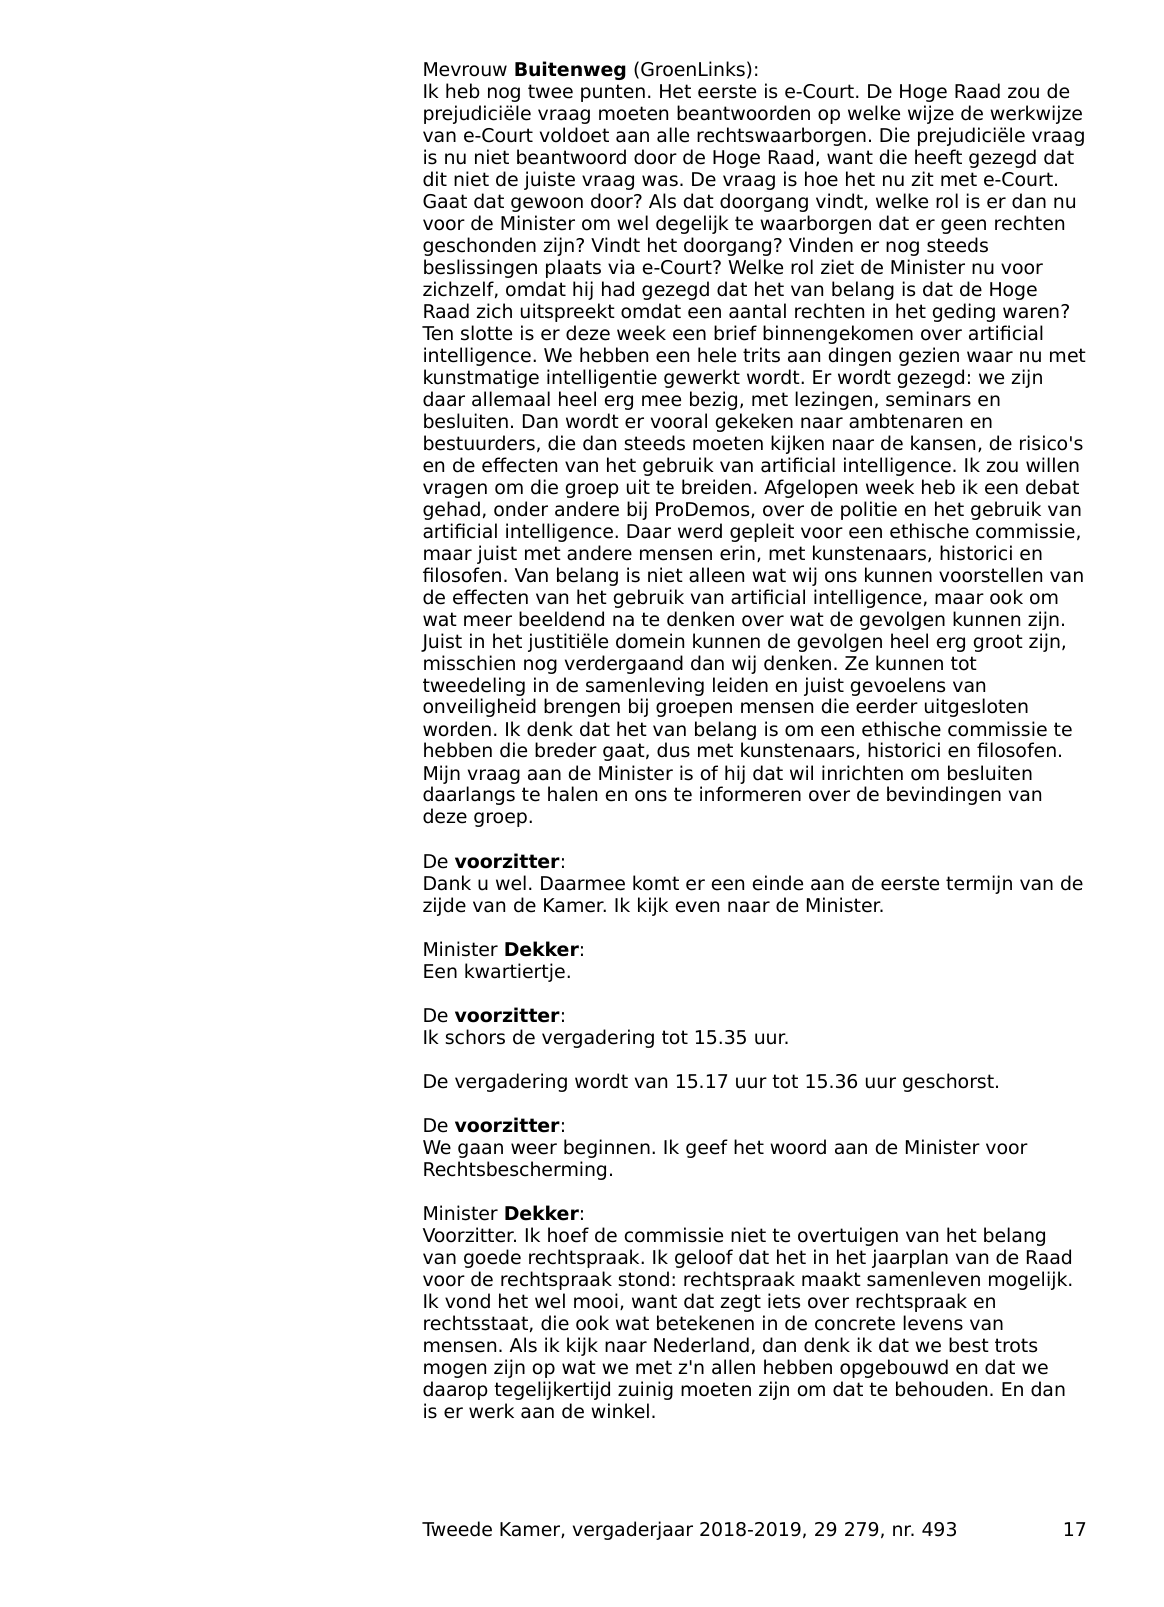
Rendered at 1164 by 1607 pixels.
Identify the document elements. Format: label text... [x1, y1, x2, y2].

text Minister Dekker: [422, 939, 1087, 961]
text Ik schors de vergadering tot 15.35 uur. [422, 1027, 1087, 1049]
text We gaan weer beginnen. Ik geef het woord aan de Minister voor Rechtsbescherming. [422, 1137, 1087, 1181]
text Mevrouw Buitenweg (GroenLinks): [422, 59, 1087, 81]
text De voorzitter: [422, 851, 1087, 872]
text De voorzitter: [422, 1005, 1087, 1027]
text Dank u wel. Daarmee komt er een einde aan de eerste termijn van de zijde van de Kamer. Ik kijk even naar de Minister. [422, 872, 1087, 916]
text Een kwartiertje. [422, 961, 1087, 983]
text De voorzitter: [422, 1115, 1087, 1137]
text Minister Dekker: [422, 1203, 1087, 1225]
text Ten slotte is er deze week een brief binnengekomen over artificial intelligence. We hebben een hele trits aan dingen gezien waar nu met kunstmatige intelligentie gewerkt wordt. Er wordt gezegd: we zijn daar allemaal heel erg mee bezig, met lezingen, seminars en besluiten. Dan wordt er vooral gekeken naar ambtenaren en bestuurders, die dan steeds moeten kijken naar de kansen, de risico's en de effecten van het gebruik van artificial intelligence. Ik zou willen vragen om die groep uit te breiden. Afgelopen week heb ik een debat gehad, onder andere bij ProDemos, over de politie en het gebruik van artificial intelligence. Daar werd gepleit voor een ethische commissie, maar juist met andere mensen erin, met kunstenaars, historici en filosofen. Van belang is niet alleen wat wij ons kunnen voorstellen van de effecten van het gebruik van artificial intelligence, maar ook om wat meer beeldend na te denken over wat de gevolgen kunnen zijn. Juist in het justitiële domein kunnen de gevolgen heel erg groot zijn, misschien nog verdergaand dan wij denken. Ze kunnen tot tweedeling in de samenleving leiden en juist gevoelens van onveiligheid brengen bij groepen mensen die eerder uitgesloten worden. Ik denk dat het van belang is om een ethische commissie te hebben die breder gaat, dus met kunstenaars, historici en filosofen. Mijn vraag aan de Minister is of hij dat wil inrichten om besluiten daarlangs te halen en ons te informeren over de bevindingen van deze groep. [422, 323, 1087, 828]
text De vergadering wordt van 15.17 uur tot 15.36 uur geschorst. [422, 1071, 1087, 1093]
text Ik heb nog twee punten. Het eerste is e-Court. De Hoge Raad zou de prejudiciële vraag moeten beantwoorden op welke wijze de werkwijze van e-Court voldoet aan alle rechtswaarborgen. Die prejudiciële vraag is nu niet beantwoord door de Hoge Raad, want die heeft gezegd dat dit niet de juiste vraag was. De vraag is hoe het nu zit met e-Court. Gaat dat gewoon door? Als dat doorgang vindt, welke rol is er dan nu voor de Minister om wel degelijk te waarborgen dat er geen rechten geschonden zijn? Vindt het doorgang? Vinden er nog steeds beslissingen plaats via e-Court? Welke rol ziet de Minister nu voor zichzelf, omdat hij had gezegd dat het van belang is dat de Hoge Raad zich uitspreekt omdat een aantal rechten in het geding waren? [422, 81, 1087, 323]
text Voorzitter. Ik hoef de commissie niet te overtuigen van het belang van goede rechtspraak. Ik geloof dat het in het jaarplan van de Raad voor de rechtspraak stond: rechtspraak maakt samenleven mogelijk. Ik vond het wel mooi, want dat zegt iets over rechtspraak en rechtsstaat, die ook wat betekenen in de concrete levens van mensen. Als ik kijk naar Nederland, dan denk ik dat we best trots mogen zijn op wat we met z'n allen hebben opgebouwd en dat we daarop tegelijkertijd zuinig moeten zijn om dat te behouden. En dan is er werk aan de winkel. [422, 1225, 1087, 1423]
